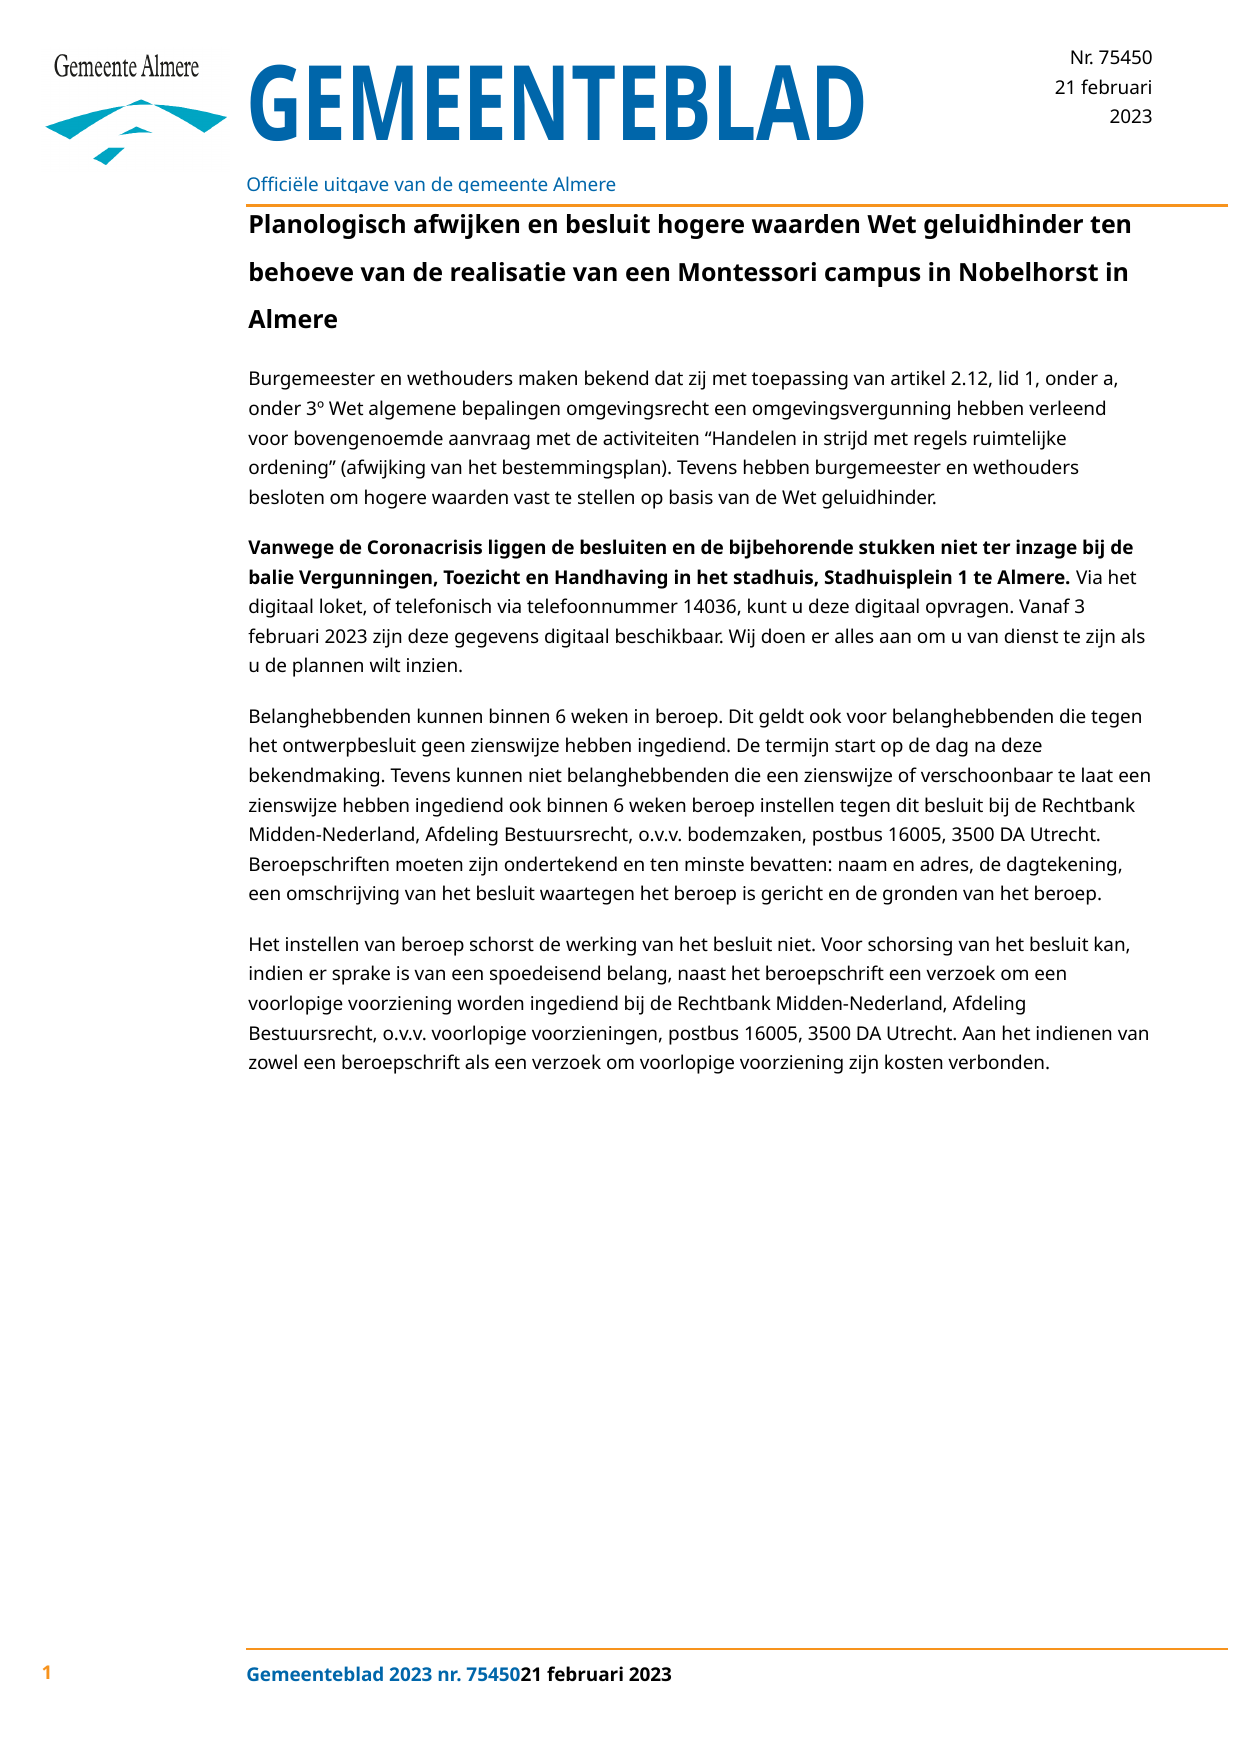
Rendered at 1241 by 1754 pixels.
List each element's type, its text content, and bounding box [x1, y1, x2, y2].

picture [41, 47, 231, 172]
text Vanwege de Coronacrisis liggen de besluiten en de bijbehorende stukken niet ter inzage bij de balie Vergunningen, Toezicht en Handhaving in het stadhuis, Stadhuisplein 1 te Almere. Via het digitaal loket, of telefonisch via telefoonnummer 14036, kunt u deze digitaal opvragen. Vanaf 3 februari 2023 zijn deze gegevens digitaal beschikbaar. Wij doen er alles aan om u van dienst te zijn als u de plannen wilt inzien. [248, 534, 1152, 678]
text Het instellen van beroep schorst de werking van het besluit niet. Voor schorsing van het besluit kan, indien er sprake is van een spoedeisend belang, naast het beroepschrift een verzoek om een voorlopige voorziening worden ingediend bij de Rechtbank Midden-Nederland, Afdeling Bestuursrecht, o.v.v. voorlopige voorzieningen, postbus 16005, 3500 DA Utrecht. Aan het indienen van zowel een beroepschrift als een verzoek om voorlopige voorziening zijn kosten verbonden. [248, 931, 1152, 1075]
text Belanghebbenden kunnen binnen 6 weken in beroep. Dit geldt ook voor belanghebbenden die tegen het ontwerpbesluit geen zienswijze hebben ingediend. De termijn start op de dag na deze bekendmaking. Tevens kunnen niet belanghebbenden die een zienswijze of verschoonbaar te laat een zienswijze hebben ingediend ook binnen 6 weken beroep instellen tegen dit besluit bij de Rechtbank Midden-Nederland, Afdeling Bestuursrecht, o.v.v. bodemzaken, postbus 16005, 3500 DA Utrecht. Beroepschriften moeten zijn ondertekend en ten minste bevatten: naam en adres, de dagtekening, een omschrijving van het besluit waartegen het beroep is gericht en de gronden van het beroep. [248, 703, 1152, 906]
text Planologisch afwijken en besluit hogere waarden Wet geluidhinder ten behoeve van de realisatie van een Montessori campus in Nobelhorst in Almere [248, 207, 1152, 336]
text Burgemeester en wethouders maken bekend dat zij met toepassing van artikel 2.12, lid 1, onder a, onder 3º Wet algemene bepalingen omgevingsrecht een omgevingsvergunning hebben verleend voor bovengenoemde aanvraag met de activiteiten “Handelen in strijd met regels ruimtelijke ordening” (afwijking van het bestemmingsplan). Tevens hebben burgemeester en wethouders besloten om hogere waarden vast te stellen op basis van de Wet geluidhinder. [248, 366, 1152, 509]
